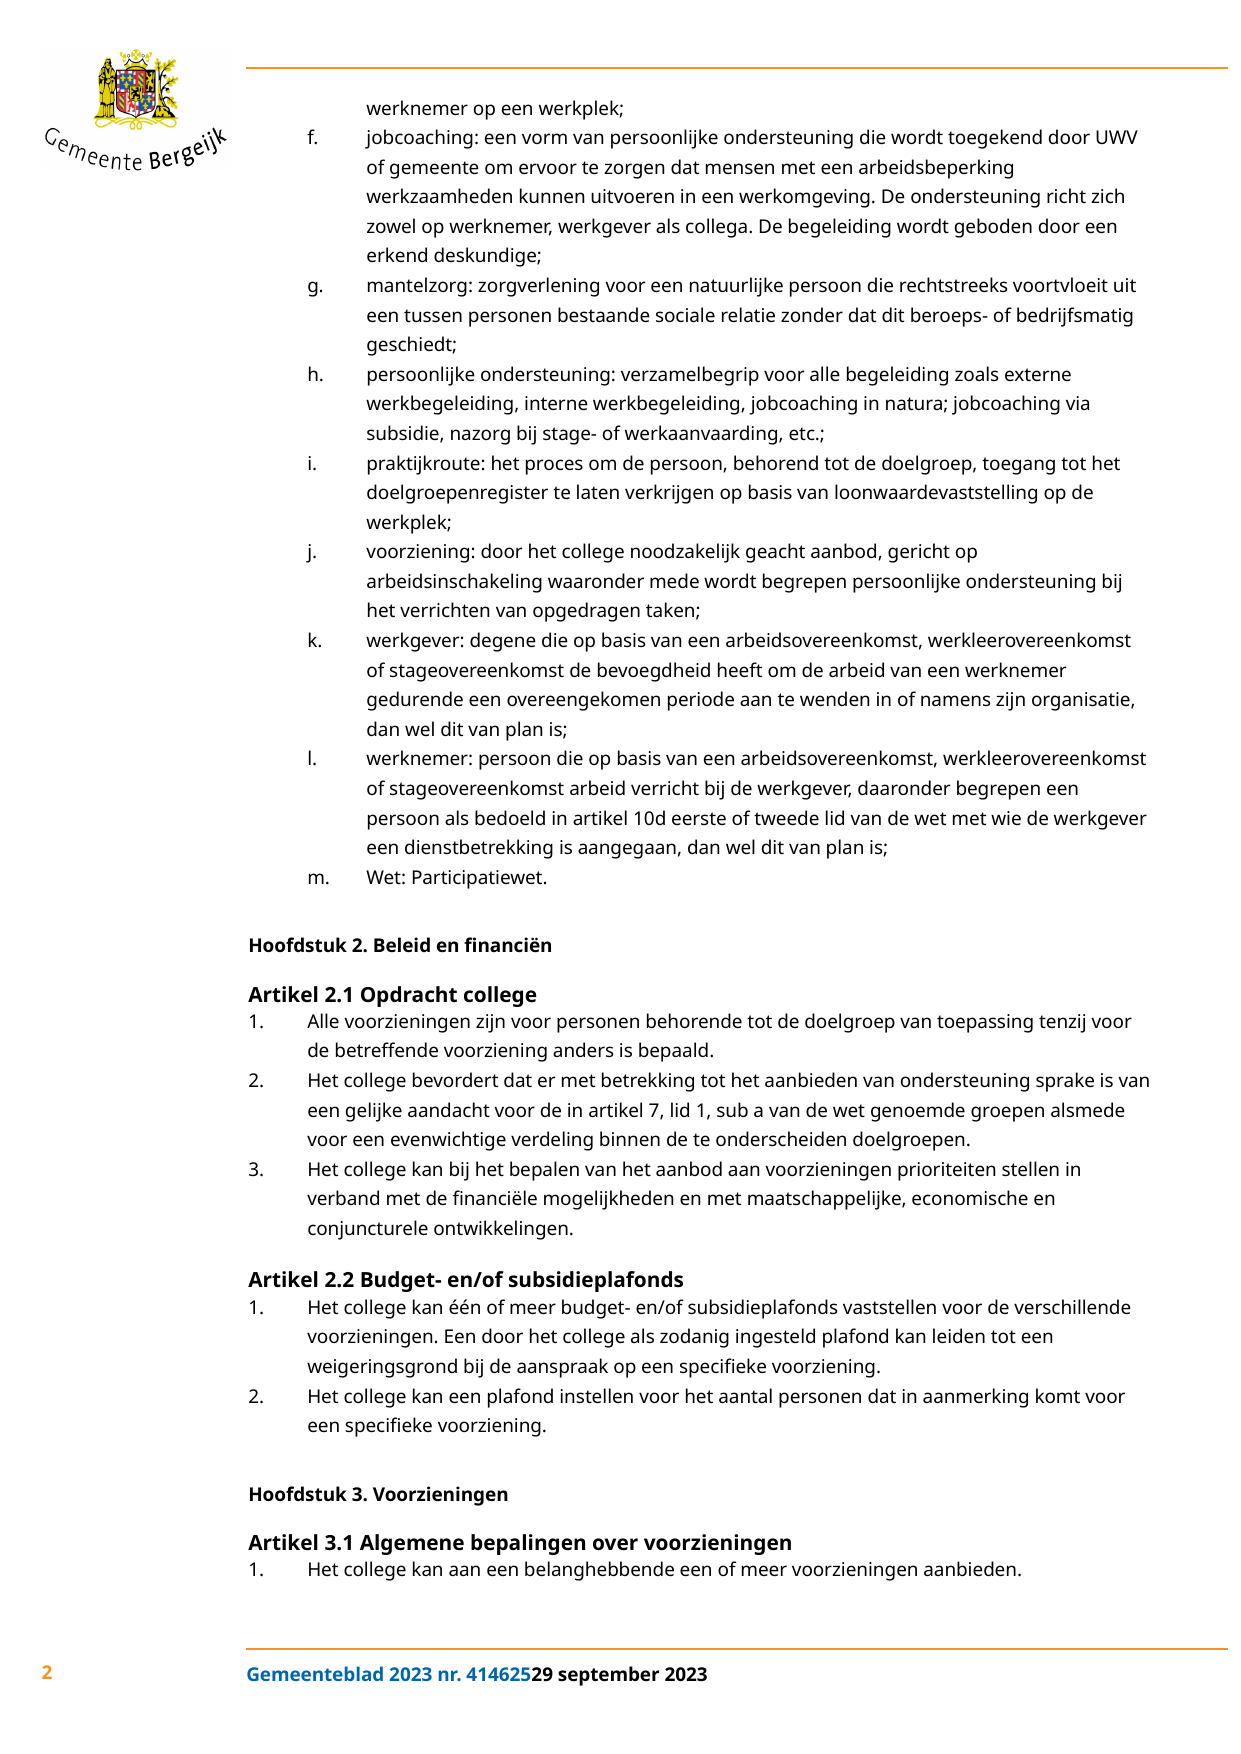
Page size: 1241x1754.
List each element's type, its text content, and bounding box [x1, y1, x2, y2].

list Alle voorzieningen zijn voor personen behorende tot de doelgroep van toepassing tenzij voor de betreffende voorziening anders is bepaald. [248, 1008, 1152, 1063]
list Het college kan een plafond instellen voor het aantal personen dat in aanmerking komt voor een specifieke voorziening. [248, 1383, 1152, 1438]
list praktijkroute: het proces om de persoon, behorend tot de doelgroep, toegang tot het doelgroepenregister te laten verkrijgen op basis van loonwaardevaststelling op de werkplek; [307, 450, 1152, 535]
list Het college kan één of meer budget- en/of subsidieplafonds vaststellen voor de verschillende voorzieningen. Een door het college als zodanig ingesteld plafond kan leiden tot een weigeringsgrond bij de aanspraak op een specifieke voorziening. [248, 1294, 1152, 1379]
list werknemer op een werkplek; [307, 95, 1152, 121]
list werknemer: persoon die op basis van een arbeidsovereenkomst, werkleerovereenkomst of stageovereenkomst arbeid verricht bij de werkgever, daaronder begrepen een persoon als bedoeld in artikel 10d eerste of tweede lid van de wet met wie de werkgever een dienstbetrekking is aangegaan, dan wel dit van plan is; [307, 746, 1152, 860]
list Wet: Participatiewet. [307, 864, 1152, 890]
list mantelzorg: zorgverlening voor een natuurlijke persoon die rechtstreeks voortvloeit uit een tussen personen bestaande sociale relatie zonder dat dit beroeps- of bedrijfsmatig geschiedt; [307, 272, 1152, 357]
list Het college kan bij het bepalen van het aanbod aan voorzieningen prioriteiten stellen in verband met de financiële mogelijkheden en met maatschappelijke, economische en conjuncturele ontwikkelingen. [248, 1156, 1152, 1241]
list voorziening: door het college noodzakelijk geacht aanbod, gericht op arbeidsinschakeling waaronder mede wordt begrepen persoonlijke ondersteuning bij het verrichten van opgedragen taken; [307, 538, 1152, 623]
list jobcoaching: een vorm van persoonlijke ondersteuning die wordt toegekend door UWV of gemeente om ervoor te zorgen dat mensen met een arbeidsbeperking werkzaamheden kunnen uitvoeren in een werkomgeving. De ondersteuning richt zich zowel op werknemer, werkgever als collega. De begeleiding wordt geboden door een erkend deskundige; [307, 124, 1152, 268]
text Hoofdstuk 2. Beleid en financiën [248, 930, 1152, 959]
text Hoofdstuk 3. Voorzieningen [248, 1479, 1152, 1507]
text Artikel 3.1 Algemene bepalingen over voorzieningen [248, 1528, 1152, 1557]
list Het college bevordert dat er met betrekking tot het aanbieden van ondersteuning sprake is van een gelijke aandacht voor de in artikel 7, lid 1, sub a van de wet genoemde groepen alsmede voor een evenwichtige verdeling binnen de te onderscheiden doelgroepen. [248, 1067, 1152, 1152]
list werkgever: degene die op basis van een arbeidsovereenkomst, werkleerovereenkomst of stageovereenkomst de bevoegdheid heeft om de arbeid van een werknemer gedurende een overeengekomen periode aan te wenden in of namens zijn organisatie, dan wel dit van plan is; [307, 627, 1152, 742]
text Artikel 2.2 Budget- en/of subsidieplafonds [248, 1266, 1152, 1294]
picture [41, 47, 231, 172]
list persoonlijke ondersteuning: verzamelbegrip voor alle begeleiding zoals externe werkbegeleiding, interne werkbegeleiding, jobcoaching in natura; jobcoaching via subsidie, nazorg bij stage- of werkaanvaarding, etc.; [307, 361, 1152, 446]
text Artikel 2.1 Opdracht college [248, 980, 1152, 1008]
list Het college kan aan een belanghebbende een of meer voorzieningen aanbieden. [248, 1557, 1152, 1582]
